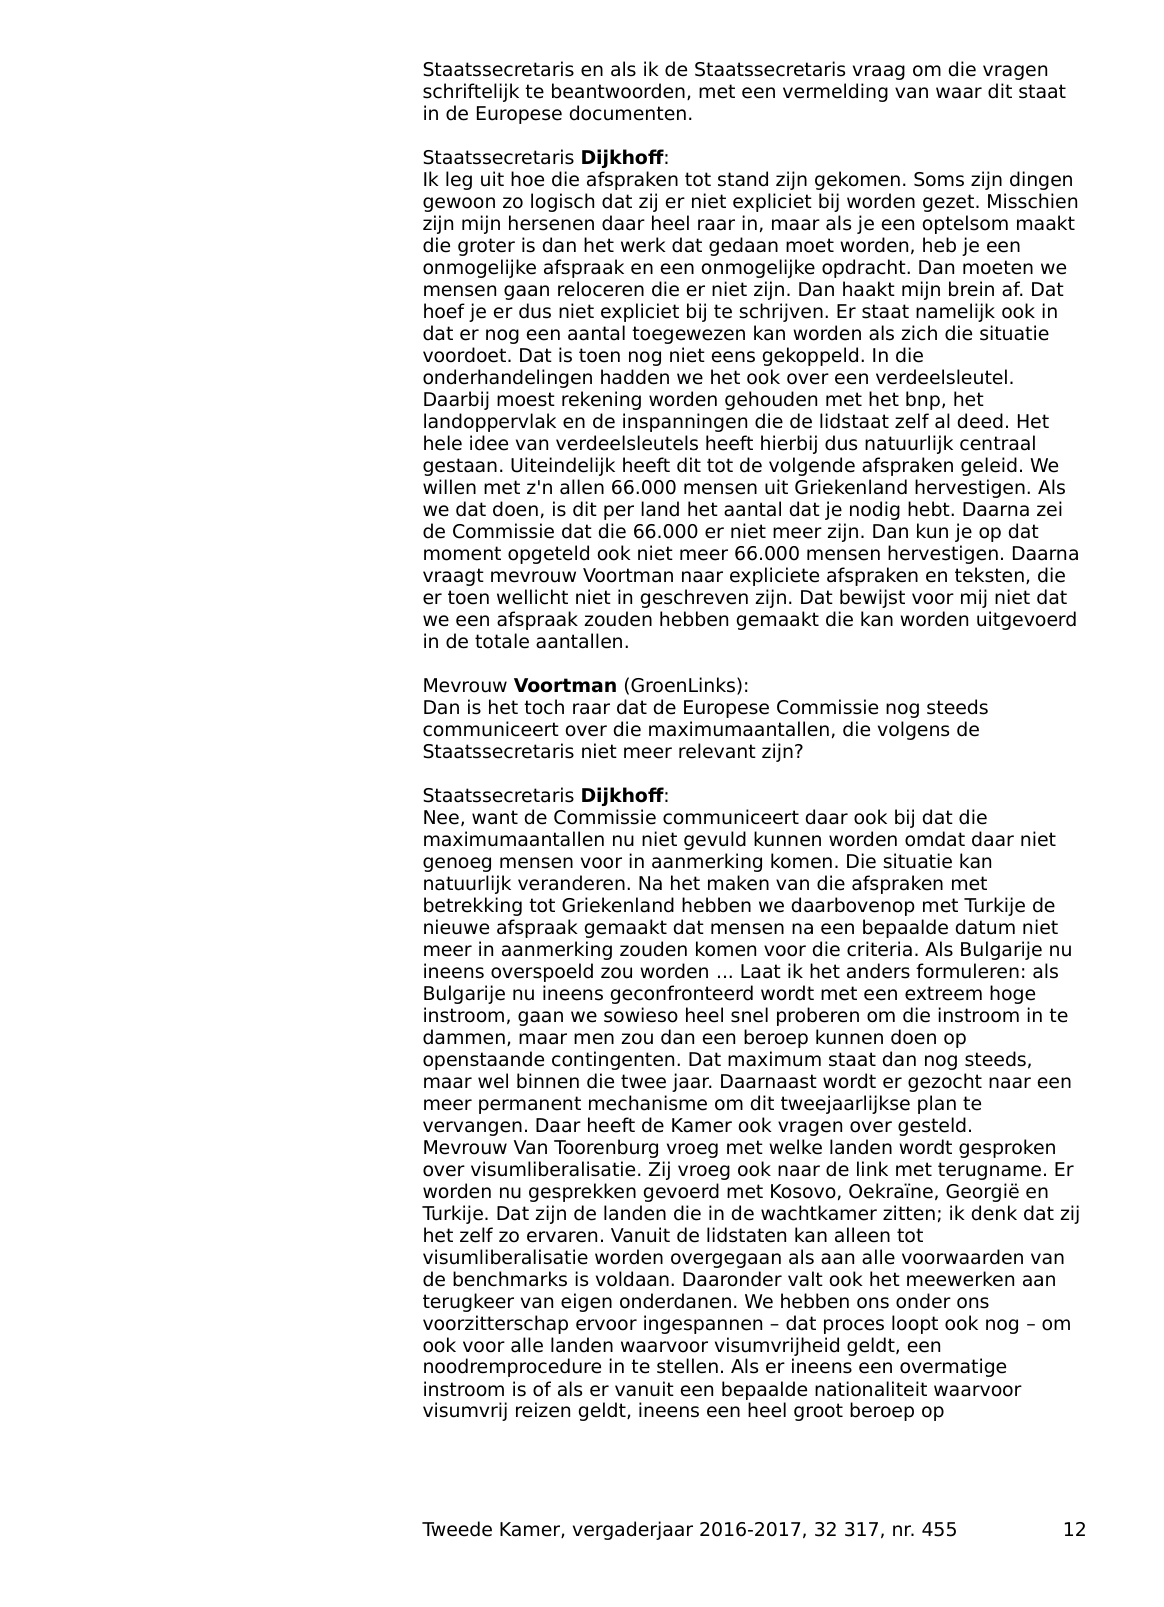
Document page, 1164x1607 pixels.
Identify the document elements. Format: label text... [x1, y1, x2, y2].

text Mevrouw Voortman (GroenLinks): [422, 675, 1087, 697]
text Staatssecretaris Dijkhoff: [422, 147, 1087, 169]
text Dan is het toch raar dat de Europese Commissie nog steeds communiceert over die maximumaantallen, die volgens de Staatssecretaris niet meer relevant zijn? [422, 697, 1087, 763]
text Nee, want de Commissie communiceert daar ook bij dat die maximumaantallen nu niet gevuld kunnen worden omdat daar niet genoeg mensen voor in aanmerking komen. Die situatie kan natuurlijk veranderen. Na het maken van die afspraken met betrekking tot Griekenland hebben we daarbovenop met Turkije de nieuwe afspraak gemaakt dat mensen na een bepaalde datum niet meer in aanmerking zouden komen voor die criteria. Als Bulgarije nu ineens overspoeld zou worden ... Laat ik het anders formuleren: als Bulgarije nu ineens geconfronteerd wordt met een extreem hoge instroom, gaan we sowieso heel snel proberen om die instroom in te dammen, maar men zou dan een beroep kunnen doen op openstaande contingenten. Dat maximum staat dan nog steeds, maar wel binnen die twee jaar. Daarnaast wordt er gezocht naar een meer permanent mechanisme om dit tweejaarlijkse plan te vervangen. Daar heeft de Kamer ook vragen over gesteld. [422, 807, 1087, 1137]
text Staatssecretaris en als ik de Staatssecretaris vraag om die vragen schriftelijk te beantwoorden, met een vermelding van waar dit staat in de Europese documenten. [422, 59, 1087, 125]
text Mevrouw Van Toorenburg vroeg met welke landen wordt gesproken over visumliberalisatie. Zij vroeg ook naar de link met terugname. Er worden nu gesprekken gevoerd met Kosovo, Oekraïne, Georgië en Turkije. Dat zijn de landen die in de wachtkamer zitten; ik denk dat zij het zelf zo ervaren. Vanuit de lidstaten kan alleen tot visumliberalisatie worden overgegaan als aan alle voorwaarden van de benchmarks is voldaan. Daaronder valt ook het meewerken aan terugkeer van eigen onderdanen. We hebben ons onder ons voorzitterschap ervoor ingespannen – dat proces loopt ook nog – om ook voor alle landen waarvoor visumvrijheid geldt, een noodremprocedure in te stellen. Als er ineens een overmatige instroom is of als er vanuit een bepaalde nationaliteit waarvoor visumvrij reizen geldt, ineens een heel groot beroep op [422, 1137, 1087, 1422]
text Ik leg uit hoe die afspraken tot stand zijn gekomen. Soms zijn dingen gewoon zo logisch dat zij er niet expliciet bij worden gezet. Misschien zijn mijn hersenen daar heel raar in, maar als je een optelsom maakt die groter is dan het werk dat gedaan moet worden, heb je een onmogelijke afspraak en een onmogelijke opdracht. Dan moeten we mensen gaan reloceren die er niet zijn. Dan haakt mijn brein af. Dat hoef je er dus niet expliciet bij te schrijven. Er staat namelijk ook in dat er nog een aantal toegewezen kan worden als zich die situatie voordoet. Dat is toen nog niet eens gekoppeld. In die onderhandelingen hadden we het ook over een verdeelsleutel. Daarbij moest rekening worden gehouden met het bnp, het landoppervlak en de inspanningen die de lidstaat zelf al deed. Het hele idee van verdeelsleutels heeft hierbij dus natuurlijk centraal gestaan. Uiteindelijk heeft dit tot de volgende afspraken geleid. We willen met z'n allen 66.000 mensen uit Griekenland hervestigen. Als we dat doen, is dit per land het aantal dat je nodig hebt. Daarna zei de Commissie dat die 66.000 er niet meer zijn. Dan kun je op dat moment opgeteld ook niet meer 66.000 mensen hervestigen. Daarna vraagt mevrouw Voortman naar expliciete afspraken en teksten, die er toen wellicht niet in geschreven zijn. Dat bewijst voor mij niet dat we een afspraak zouden hebben gemaakt die kan worden uitgevoerd in de totale aantallen. [422, 169, 1087, 653]
text Staatssecretaris Dijkhoff: [422, 785, 1087, 807]
